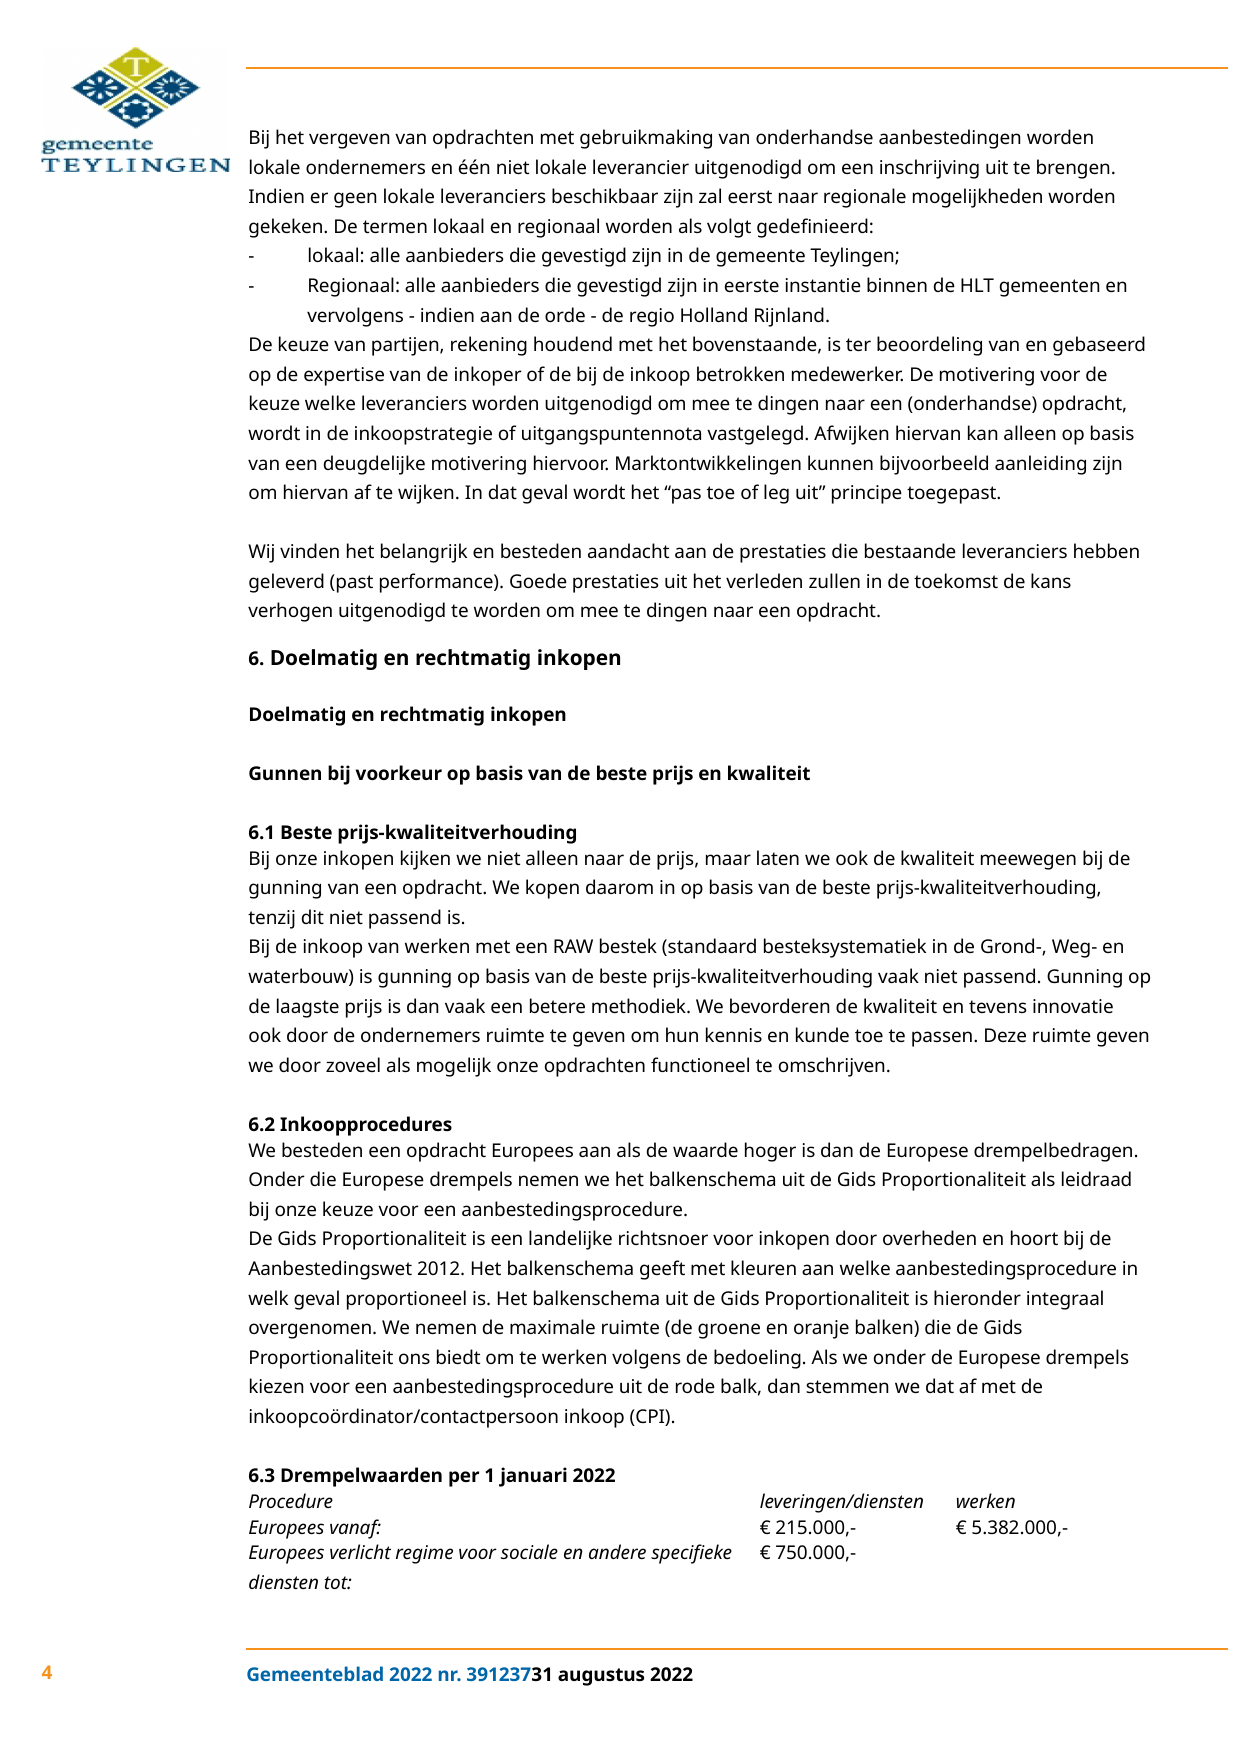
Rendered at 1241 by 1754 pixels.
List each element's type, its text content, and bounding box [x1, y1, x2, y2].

text 6.2 Inkoopprocedures [248, 1111, 1152, 1137]
text Bij de inkoop van werken met een RAW bestek (standaard besteksystematiek in de Grond-, Weg- en waterbouw) is gunning op basis van de beste prijs-kwaliteitverhouding vaak niet passend. Gunning op de laagste prijs is dan vaak een betere methodiek. We bevorderen de kwaliteit en tevens innovatie ook door de ondernemers ruimte te geven om hun kennis en kunde toe te passen. Deze ruimte geven we door zoveel als mogelijk onze opdrachten functioneel te omschrijven. [248, 934, 1152, 1078]
picture [41, 47, 231, 172]
table_cell [956, 1540, 1152, 1595]
table_cell Europees verlicht regime voor sociale en andere specifieke diensten tot: [248, 1540, 759, 1595]
text De keuze van partijen, rekening houdend met het bovenstaande, is ter beoordeling van en gebaseerd op de expertise van de inkoper of de bij de inkoop betrokken medewerker. De motivering voor de keuze welke leveranciers worden uitgenodigd om mee te dingen naar een (onderhandse) opdracht, wordt in de inkoopstrategie of uitgangspuntennota vastgelegd. Afwijken hiervan kan alleen op basis van een deugdelijke motivering hiervoor. Marktontwikkelingen kunnen bijvoorbeeld aanleiding zijn om hiervan af te wijken. In dat geval wordt het “pas toe of leg uit” principe toegepast. [248, 331, 1152, 505]
text 6.3 Drempelwaarden per 1 januari 2022 [248, 1462, 1152, 1488]
text Bij onze inkopen kijken we niet alleen naar de prijs, maar laten we ook de kwaliteit meewegen bij de gunning van een opdracht. We kopen daarom in op basis van de beste prijs-kwaliteitverhouding, tenzij dit niet passend is. [248, 845, 1152, 930]
table_cell € 5.382.000,- [956, 1514, 1152, 1539]
table_cell Europees vanaf: [248, 1514, 759, 1539]
text Bij het vergeven van opdrachten met gebruikmaking van onderhandse aanbestedingen worden lokale ondernemers en één niet lokale leverancier uitgenodigd om een inschrijving uit te brengen. Indien er geen lokale leveranciers beschikbaar zijn zal eerst naar regionale mogelijkheden worden gekeken. De termen lokaal en regionaal worden als volgt gedefinieerd: [248, 124, 1152, 239]
table_header Procedure [248, 1488, 759, 1514]
table_header Doelmatig en rechtmatig inkopen Gunnen bij voorkeur op basis van de beste prijs en kwaliteit [248, 701, 1152, 786]
list Regionaal: alle aanbieders die gevestigd zijn in eerste instantie binnen de HLT gemeenten en vervolgens - indien aan de orde - de regio Holland Rijnland. [248, 272, 1152, 328]
table_cell € 215.000,- [760, 1514, 956, 1539]
list lokaal: alle aanbieders die gevestigd zijn in de gemeente Teylingen; [248, 243, 1152, 268]
table_cell € 750.000,- [760, 1540, 956, 1595]
table_header leveringen/diensten [760, 1488, 956, 1514]
text 6. Doelmatig en rechtmatig inkopen [248, 643, 1152, 672]
text Wij vinden het belangrijk en besteden aandacht aan de prestaties die bestaande leveranciers hebben geleverd (past performance). Goede prestaties uit het verleden zullen in de toekomst de kans verhogen uitgenodigd te worden om mee te dingen naar een opdracht. [248, 538, 1152, 623]
text We besteden een opdracht Europees aan als de waarde hoger is dan de Europese drempelbedragen. Onder die Europese drempels nemen we het balkenschema uit de Gids Proportionaliteit als leidraad bij onze keuze voor een aanbestedingsprocedure. [248, 1137, 1152, 1222]
text De Gids Proportionaliteit is een landelijke richtsnoer voor inkopen door overheden en hoort bij de Aanbestedingswet 2012. Het balkenschema geeft met kleuren aan welke aanbestedingsprocedure in welk geval proportioneel is. Het balkenschema uit de Gids Proportionaliteit is hieronder integraal overgenomen. We nemen de maximale ruimte (de groene en oranje balken) die de Gids Proportionaliteit ons biedt om te werken volgens de bedoeling. Als we onder de Europese drempels kiezen voor een aanbestedingsprocedure uit de rode balk, dan stemmen we dat af met de inkoopcoördinator/contactpersoon inkoop (CPI). [248, 1226, 1152, 1429]
text 6.1 Beste prijs-kwaliteitverhouding [248, 819, 1152, 845]
table_header werken [956, 1488, 1152, 1514]
